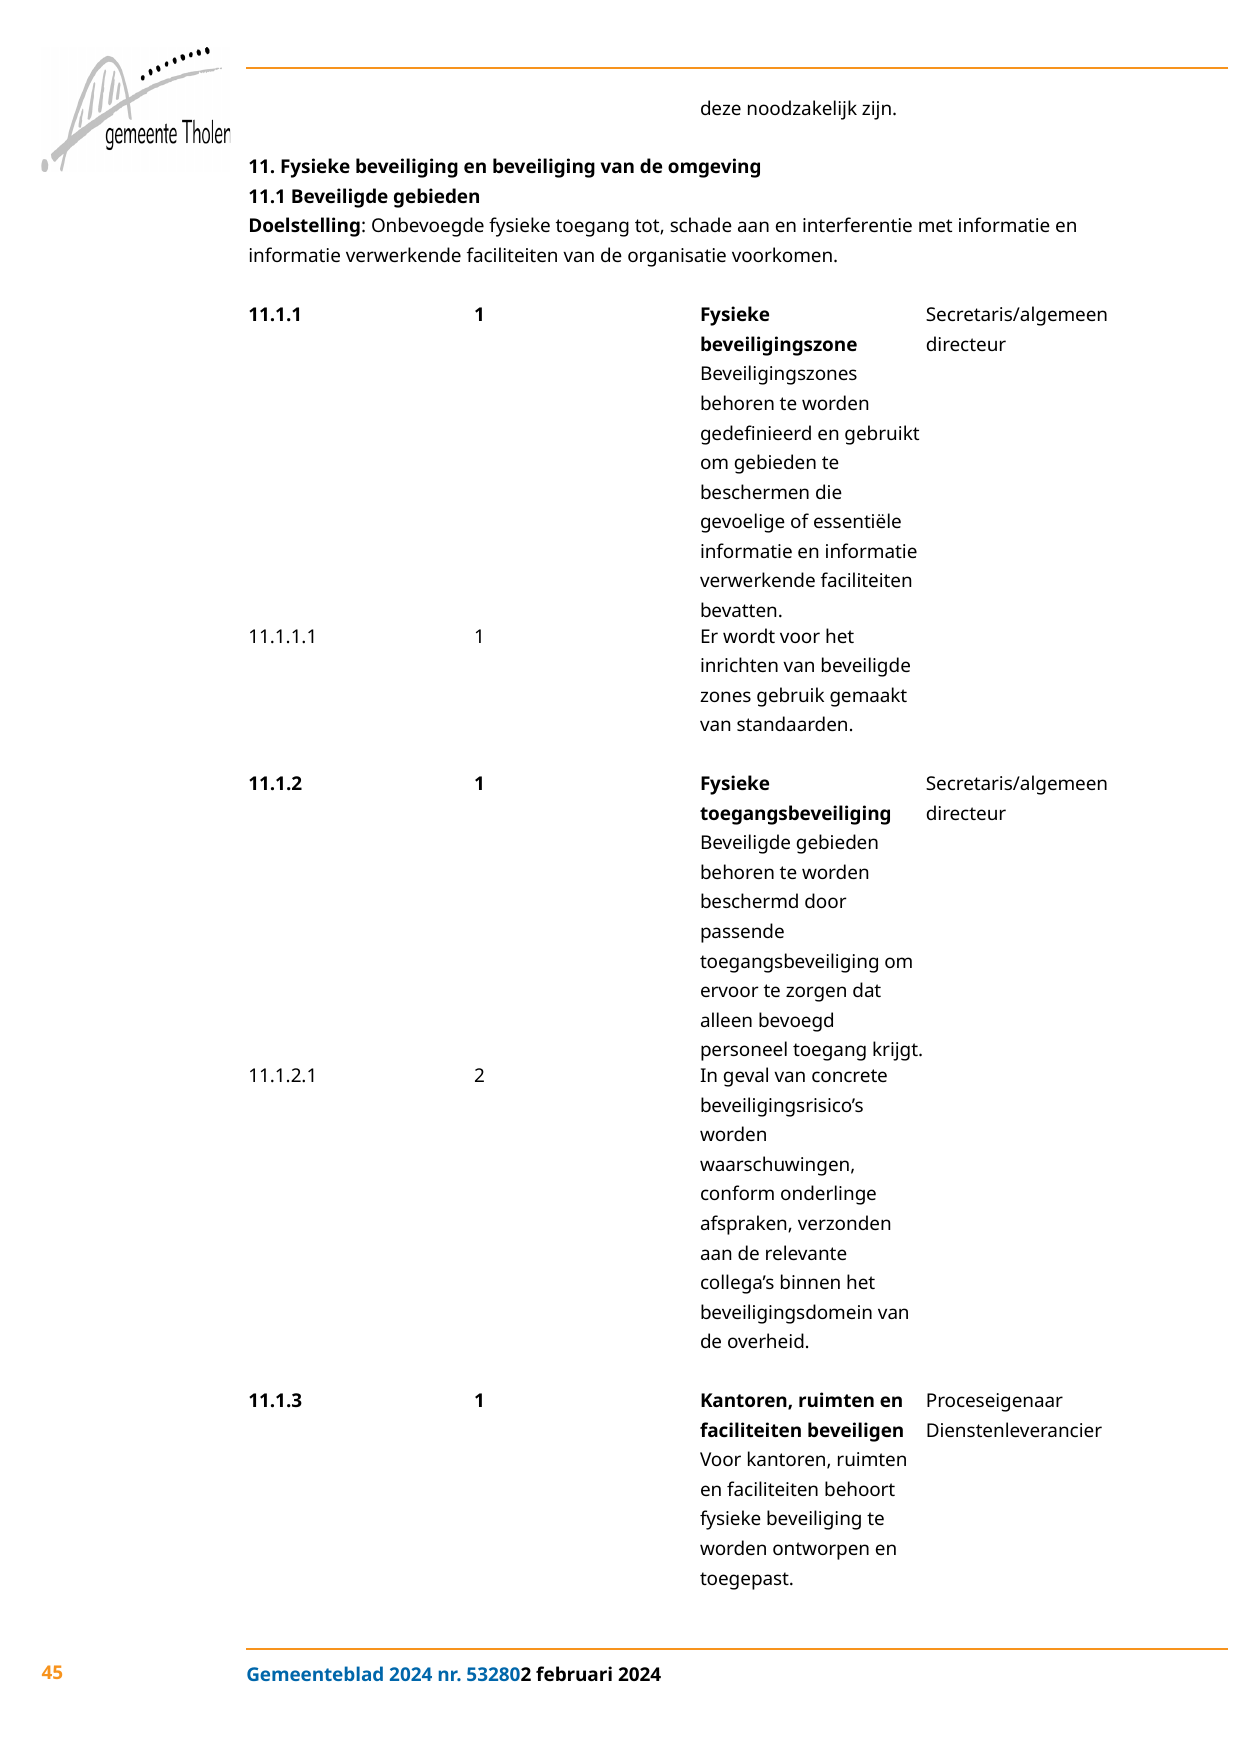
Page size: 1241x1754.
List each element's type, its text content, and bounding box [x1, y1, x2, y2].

table_cell deze noodzakelijk zijn. [700, 95, 926, 121]
table_cell 1 [474, 623, 700, 737]
text Doelstelling: Onbevoegde fysieke toegang tot, schade aan en interferentie met informatie en informatie verwerkende faciliteiten van de organisatie voorkomen. [248, 212, 1152, 268]
table_header 1 [474, 1387, 700, 1590]
table_cell 11.1.1.1 [248, 623, 474, 737]
table_header [926, 95, 1152, 121]
table_header Fysieke toegangsbeveiliging Beveiligde gebieden behoren te worden beschermd door passende toegangsbeveiliging om ervoor te zorgen dat alleen bevoegd personeel toegang krijgt. [700, 770, 926, 1062]
table_cell Er wordt voor het inrichten van beveiligde zones gebruik gemaakt van standaarden. [700, 623, 926, 737]
table_header 11.1.3 [248, 1387, 474, 1590]
table_cell In geval van concrete beveiligingsrisico’s worden waarschuwingen, conform onderlinge afspraken, verzonden aan de relevante collega’s binnen het beveiligingsdomein van de overheid. [700, 1062, 926, 1354]
table_cell 2 [474, 1062, 700, 1354]
table_header Kantoren, ruimten en faciliteiten beveiligen Voor kantoren, ruimten en faciliteiten behoort fysieke beveiliging te worden ontworpen en toegepast. [700, 1387, 926, 1590]
table_cell 11.1.2.1 [248, 1062, 474, 1354]
table_header Proceseigenaar Dienstenleverancier [926, 1387, 1152, 1590]
table_header 1 [474, 770, 700, 1062]
table_cell [474, 95, 700, 121]
picture [41, 47, 231, 172]
table_header 11.1.1 [248, 301, 474, 623]
table_header 11.1.2 [248, 770, 474, 1062]
table_header Fysieke beveiligingszone Beveiligingszones behoren te worden gedefinieerd en gebruikt om gebieden te beschermen die gevoelige of essentiële informatie en informatie verwerkende faciliteiten bevatten. [700, 301, 926, 623]
text 11.1 Beveiligde gebieden [248, 183, 1152, 209]
table_cell [248, 95, 474, 121]
text 11. Fysieke beveiliging en beveiliging van de omgeving [248, 153, 1152, 179]
table_header Secretaris/algemeen directeur [926, 301, 1152, 737]
table_header 1 [474, 301, 700, 623]
table_header Secretaris/algemeen directeur [926, 770, 1152, 1354]
